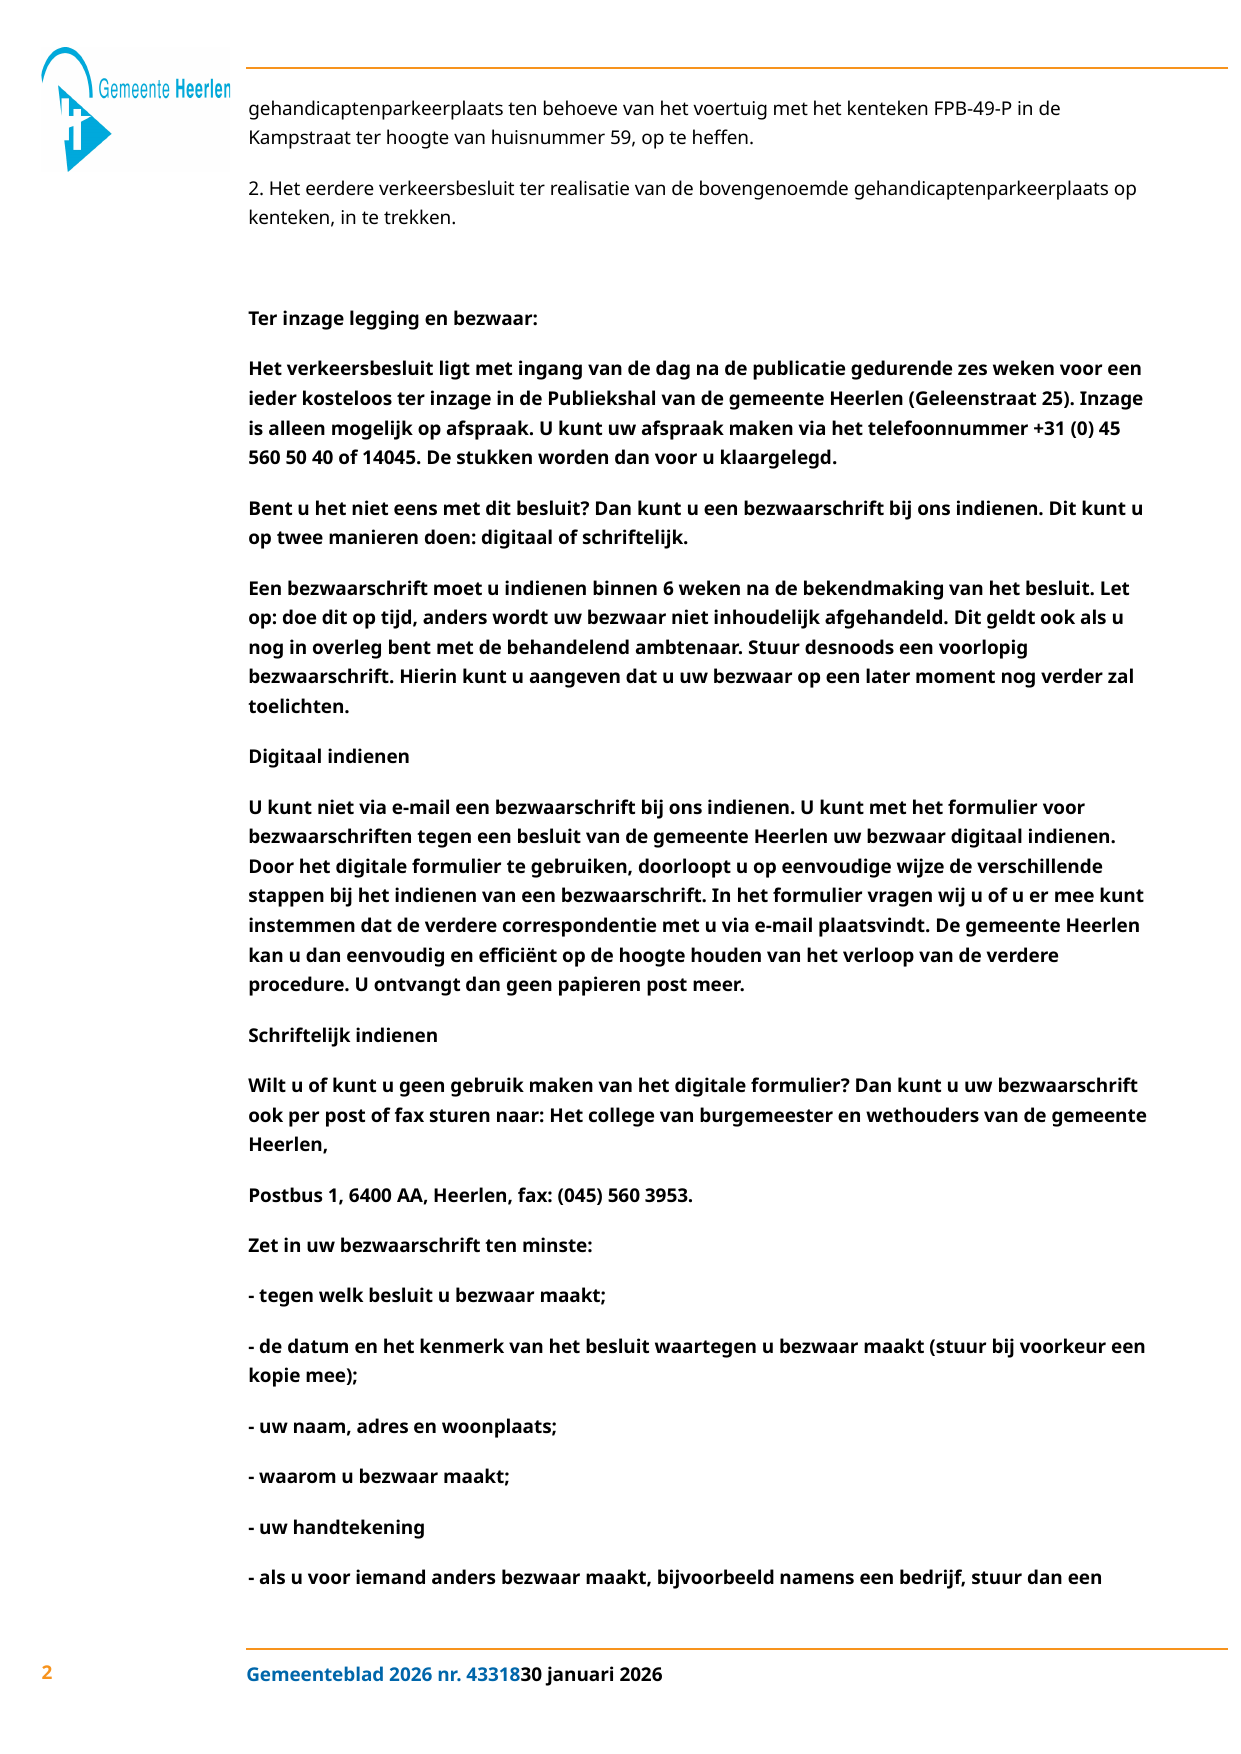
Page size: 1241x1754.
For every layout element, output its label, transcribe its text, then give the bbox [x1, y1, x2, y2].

text 2. Het eerdere verkeersbesluit ter realisatie van de bovengenoemde gehandicaptenparkeerplaats op kenteken, in te trekken. [248, 175, 1152, 230]
text - als u voor iemand anders bezwaar maakt, bijvoorbeeld namens een bedrijf, stuur dan een [248, 1564, 1152, 1590]
picture [41, 47, 59, 70]
text - uw handtekening [248, 1514, 1152, 1540]
text gehandicaptenparkeerplaats ten behoeve van het voertuig met het kenteken FPB-49-P in de Kampstraat ter hoogte van huisnummer 59, op te heffen. [248, 95, 1152, 150]
text - waarom u bezwaar maakt; [248, 1463, 1152, 1489]
text Postbus 1, 6400 AA, Heerlen, fax: (045) 560 3953. [248, 1182, 1152, 1208]
text Een bezwaarschrift moet u indienen binnen 6 weken na de bekendmaking van het besluit. Let op: doe dit op tijd, anders wordt uw bezwaar niet inhoudelijk afgehandeld. Dit geldt ook als u nog in overleg bent met de behandelend ambtenaar. Stuur desnoods een voorlopig bezwaarschrift. Hierin kunt u aangeven dat u uw bezwaar op een later moment nog verder zal toelichten. [248, 575, 1152, 719]
text Wilt u of kunt u geen gebruik maken van het digitale formulier? Dan kunt u uw bezwaarschrift ook per post of fax sturen naar: Het college van burgemeester en wethouders van de gemeente Heerlen, [248, 1072, 1152, 1157]
text Ter inzage legging en bezwaar: [248, 305, 1152, 331]
text Het verkeersbesluit ligt met ingang van de dag na de publicatie gedurende zes weken voor een ieder kosteloos ter inzage in de Publiekshal van de gemeente Heerlen (Geleenstraat 25). Inzage is alleen mogelijk op afspraak. U kunt uw afspraak maken via het telefoonnummer +31 (0) 45 560 50 40 of 14045. De stukken worden dan voor u klaargelegd. [248, 356, 1152, 470]
text Bent u het niet eens met dit besluit? Dan kunt u een bezwaarschrift bij ons indienen. Dit kunt u op twee manieren doen: digitaal of schriftelijk. [248, 495, 1152, 550]
text - uw naam, adres en woonplaats; [248, 1413, 1152, 1439]
text - tegen welk besluit u bezwaar maakt; [248, 1283, 1152, 1308]
picture [41, 47, 231, 172]
text - de datum en het kenmerk van het besluit waartegen u bezwaar maakt (stuur bij voorkeur een kopie mee); [248, 1333, 1152, 1388]
text Zet in uw bezwaarschrift ten minste: [248, 1232, 1152, 1258]
text U kunt niet via e-mail een bezwaarschrift bij ons indienen. U kunt met het formulier voor bezwaarschriften tegen een besluit van de gemeente Heerlen uw bezwaar digitaal indienen. Door het digitale formulier te gebruiken, doorloopt u op eenvoudige wijze de verschillende stappen bij het indienen van een bezwaarschrift. In het formulier vragen wij u of u er mee kunt instemmen dat de verdere correspondentie met u via e-mail plaatsvindt. De gemeente Heerlen kan u dan eenvoudig en efficiënt op de hoogte houden van het verloop van de verdere procedure. U ontvangt dan geen papieren post meer. [248, 794, 1152, 997]
text Digitaal indienen [248, 743, 1152, 769]
text Schriftelijk indienen [248, 1022, 1152, 1048]
